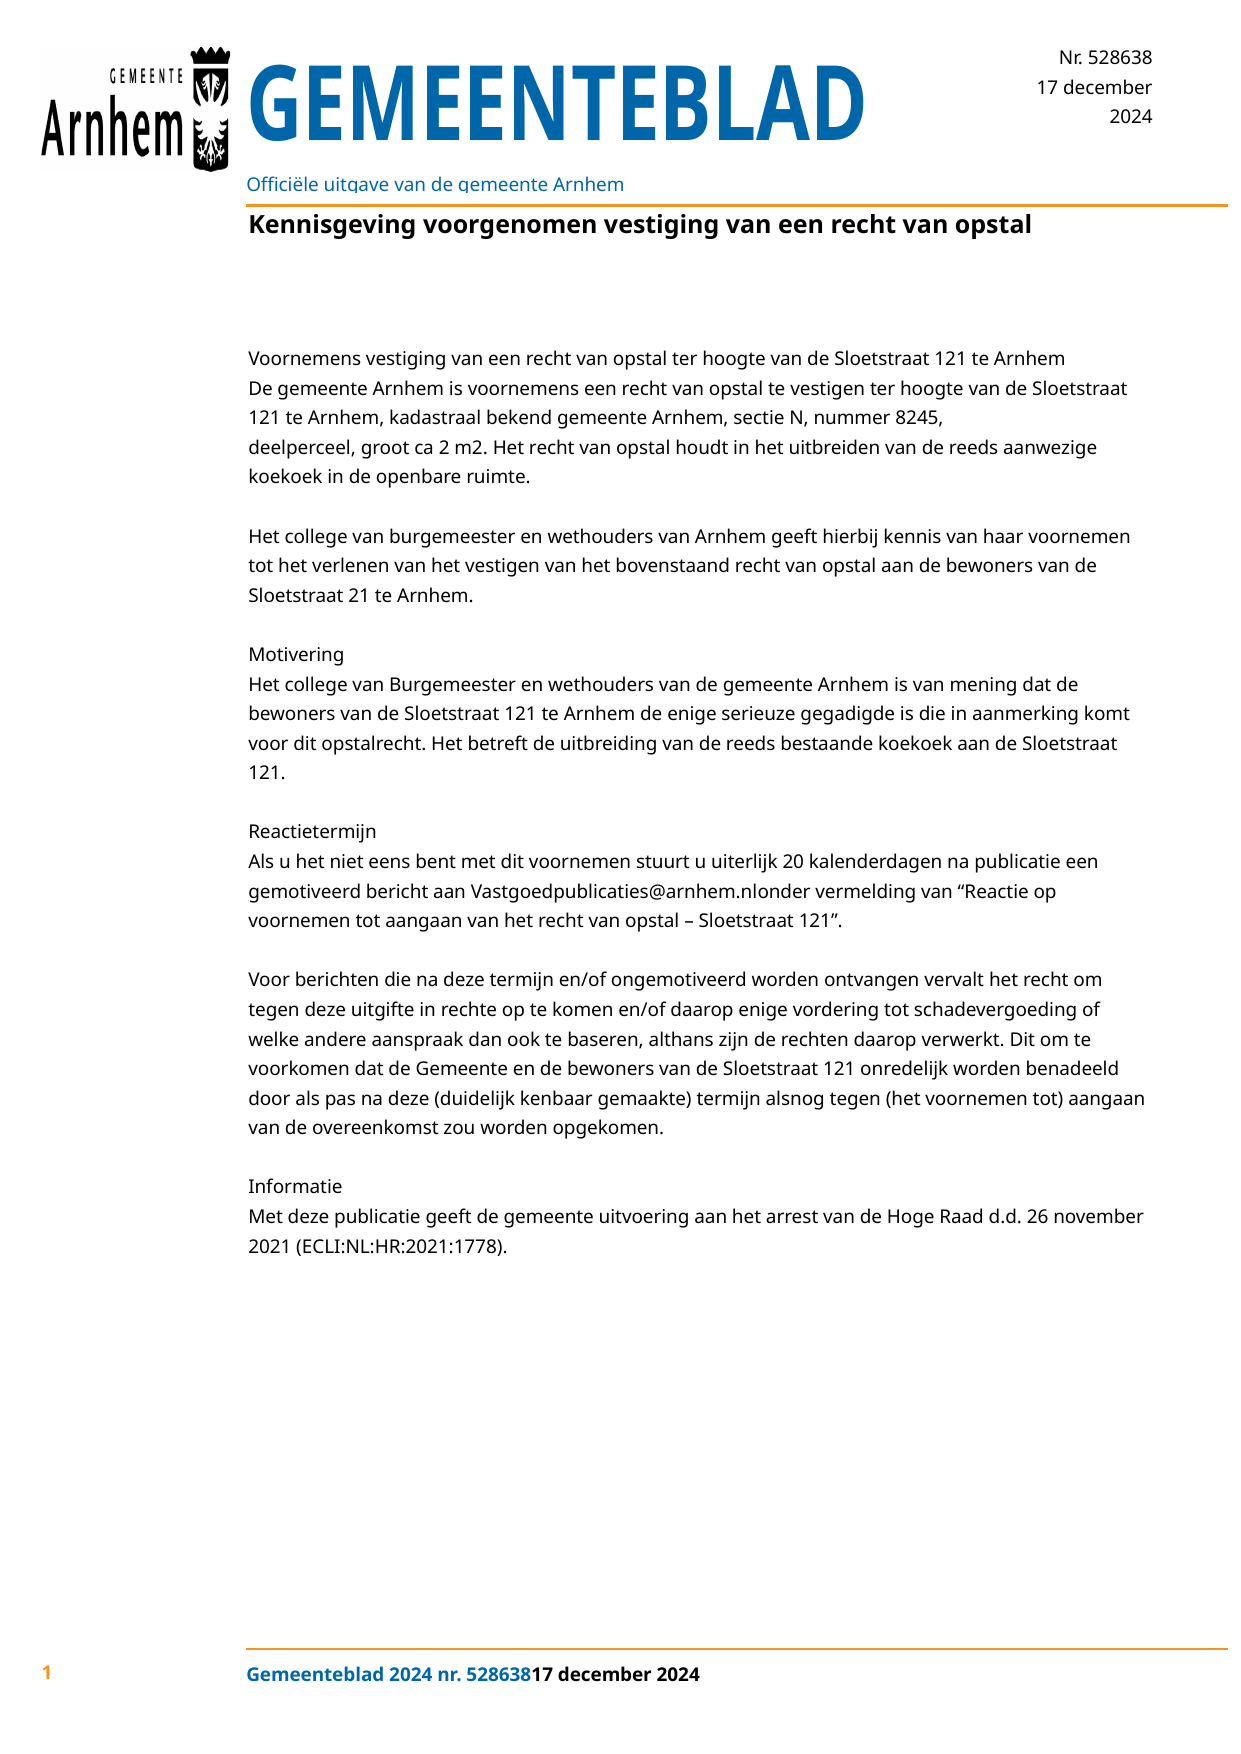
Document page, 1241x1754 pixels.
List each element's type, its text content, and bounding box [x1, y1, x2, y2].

text De gemeente Arnhem is voornemens een recht van opstal te vestigen ter hoogte van de Sloetstraat 121 te Arnhem, kadastraal bekend gemeente Arnhem, sectie N, nummer 8245, [248, 375, 1152, 430]
text Met deze publicatie geeft de gemeente uitvoering aan het arrest van de Hoge Raad d.d. 26 november 2021 (ECLI:NL:HR:2021:1778). [248, 1203, 1152, 1258]
text Voornemens vestiging van een recht van opstal ter hoogte van de Sloetstraat 121 te Arnhem [248, 345, 1152, 371]
text Motivering [248, 641, 1152, 667]
text Het college van burgemeester en wethouders van Arnhem geeft hierbij kennis van haar voornemen tot het verlenen van het vestigen van het bovenstaand recht van opstal aan de bewoners van de Sloetstraat 21 te Arnhem. [248, 523, 1152, 608]
text Voor berichten die na deze termijn en/of ongemotiveerd worden ontvangen vervalt het recht om tegen deze uitgifte in rechte op te komen en/of daarop enige vordering tot schadevergoeding of welke andere aanspraak dan ook te baseren, althans zijn de rechten daarop verwerkt. Dit om te voorkomen dat de Gemeente en de bewoners van de Sloetstraat 121 onredelijk worden benadeeld door als pas na deze (duidelijk kenbaar gemaakte) termijn alsnog tegen (het voornemen tot) aangaan van de overeenkomst zou worden opgekomen. [248, 967, 1152, 1140]
text Informatie [248, 1174, 1152, 1199]
text Reactietermijn [248, 819, 1152, 844]
text Kennisgeving voorgenomen vestiging van een recht van opstal [248, 207, 1152, 241]
text Als u het niet eens bent met dit voornemen stuurt u uiterlijk 20 kalenderdagen na publicatie een gemotiveerd bericht aan Vastgoedpublicaties@arnhem.nlonder vermelding van “Reactie op voornemen tot aangaan van het recht van opstal – Sloetstraat 121”. [248, 848, 1152, 933]
text deelperceel, groot ca 2 m2. Het recht van opstal houdt in het uitbreiden van de reeds aanwezige koekoek in de openbare ruimte. [248, 434, 1152, 489]
picture [41, 47, 231, 172]
text Het college van Burgemeester en wethouders van de gemeente Arnhem is van mening dat de bewoners van de Sloetstraat 121 te Arnhem de enige serieuze gegadigde is die in aanmerking komt voor dit opstalrecht. Het betreft de uitbreiding van de reeds bestaande koekoek aan de Sloetstraat 121. [248, 671, 1152, 785]
